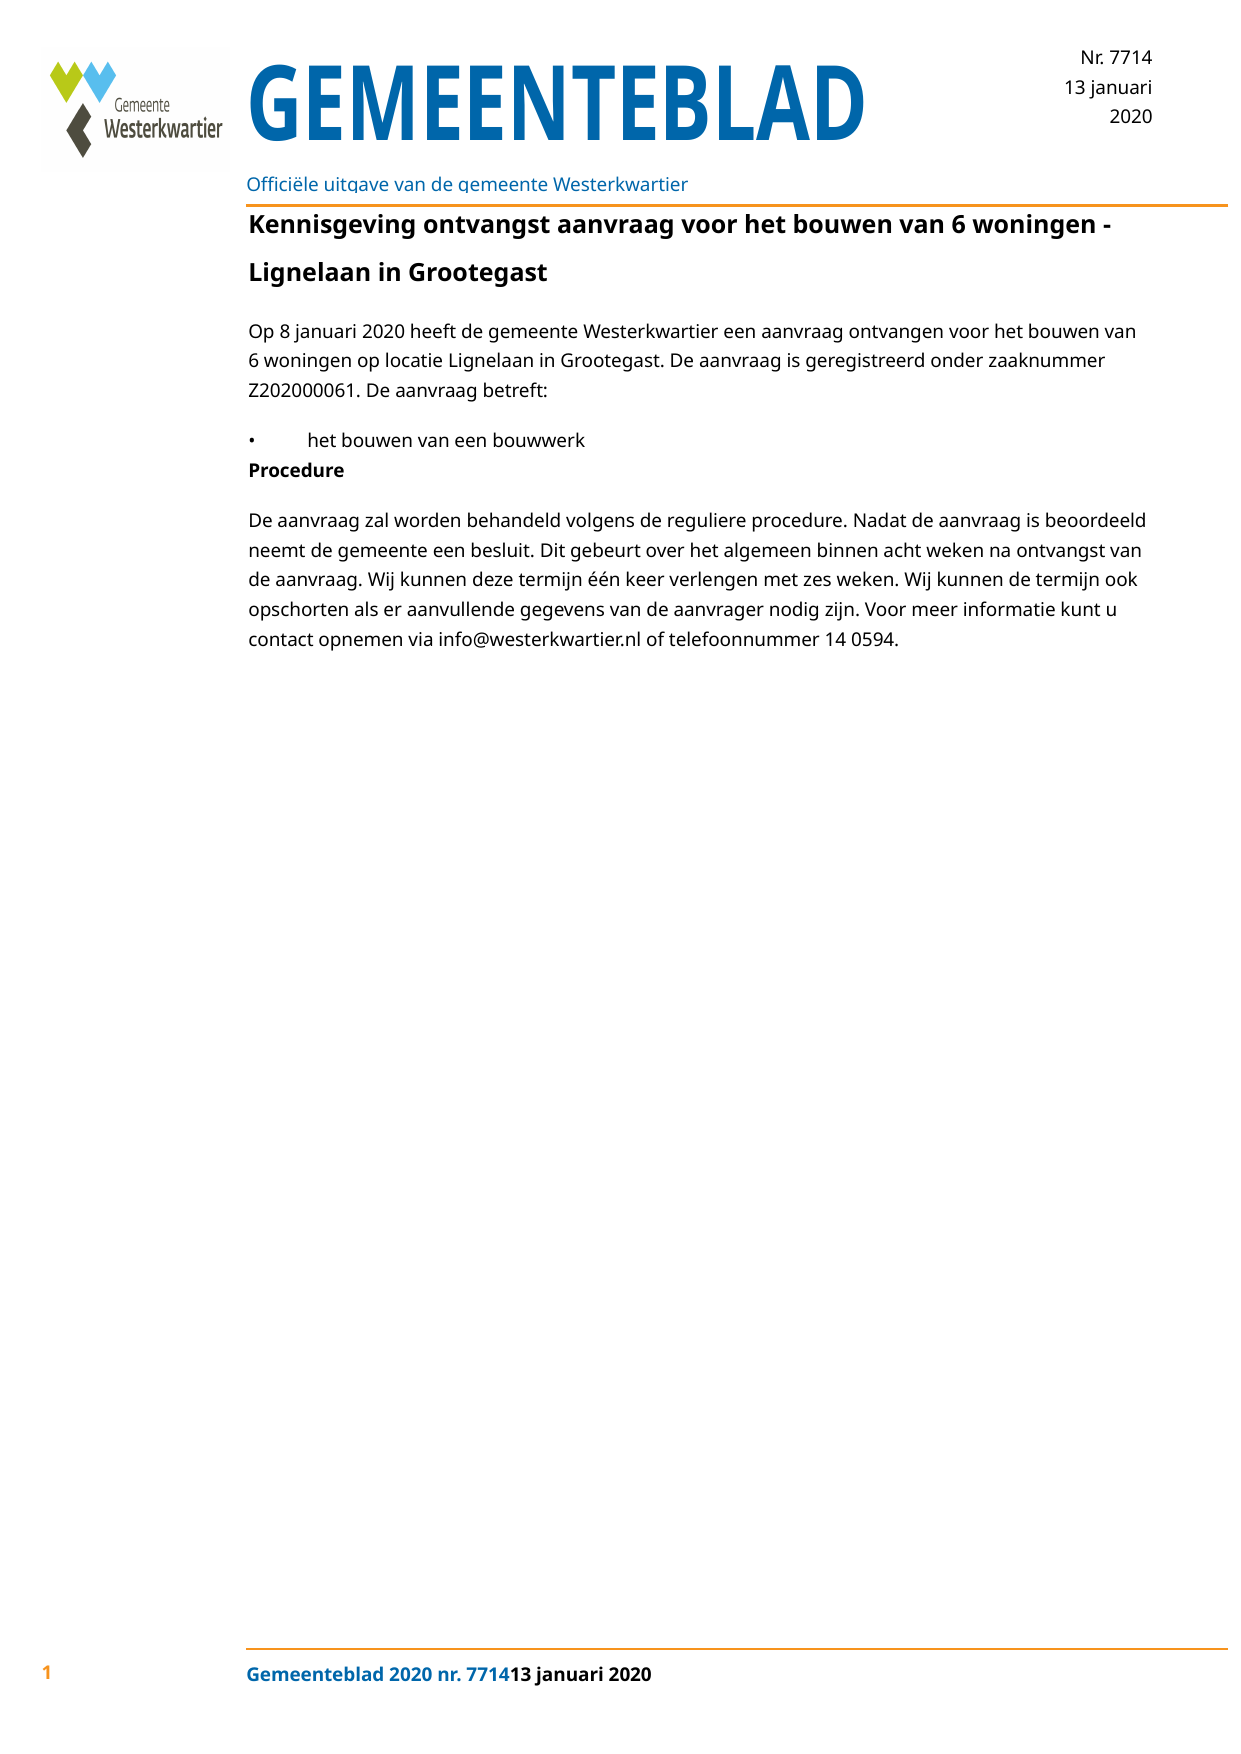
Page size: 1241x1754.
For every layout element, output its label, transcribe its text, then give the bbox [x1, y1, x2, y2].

text Procedure [248, 457, 1152, 483]
picture [41, 47, 231, 172]
list het bouwen van een bouwwerk [248, 427, 1152, 453]
text Kennisgeving ontvangst aanvraag voor het bouwen van 6 woningen - Lignelaan in Grootegast [248, 207, 1152, 288]
text Op 8 januari 2020 heeft de gemeente Westerkwartier een aanvraag ontvangen voor het bouwen van 6 woningen op locatie Lignelaan in Grootegast. De aanvraag is geregistreerd onder zaaknummer Z202000061. De aanvraag betreft: [248, 318, 1152, 403]
text De aanvraag zal worden behandeld volgens de reguliere procedure. Nadat de aanvraag is beoordeeld neemt de gemeente een besluit. Dit gebeurt over het algemeen binnen acht weken na ontvangst van de aanvraag. Wij kunnen deze termijn één keer verlengen met zes weken. Wij kunnen de termijn ook opschorten als er aanvullende gegevens van de aanvrager nodig zijn. Voor meer informatie kunt u contact opnemen via info@westerkwartier.nl of telefoonnummer 14 0594. [248, 507, 1152, 652]
